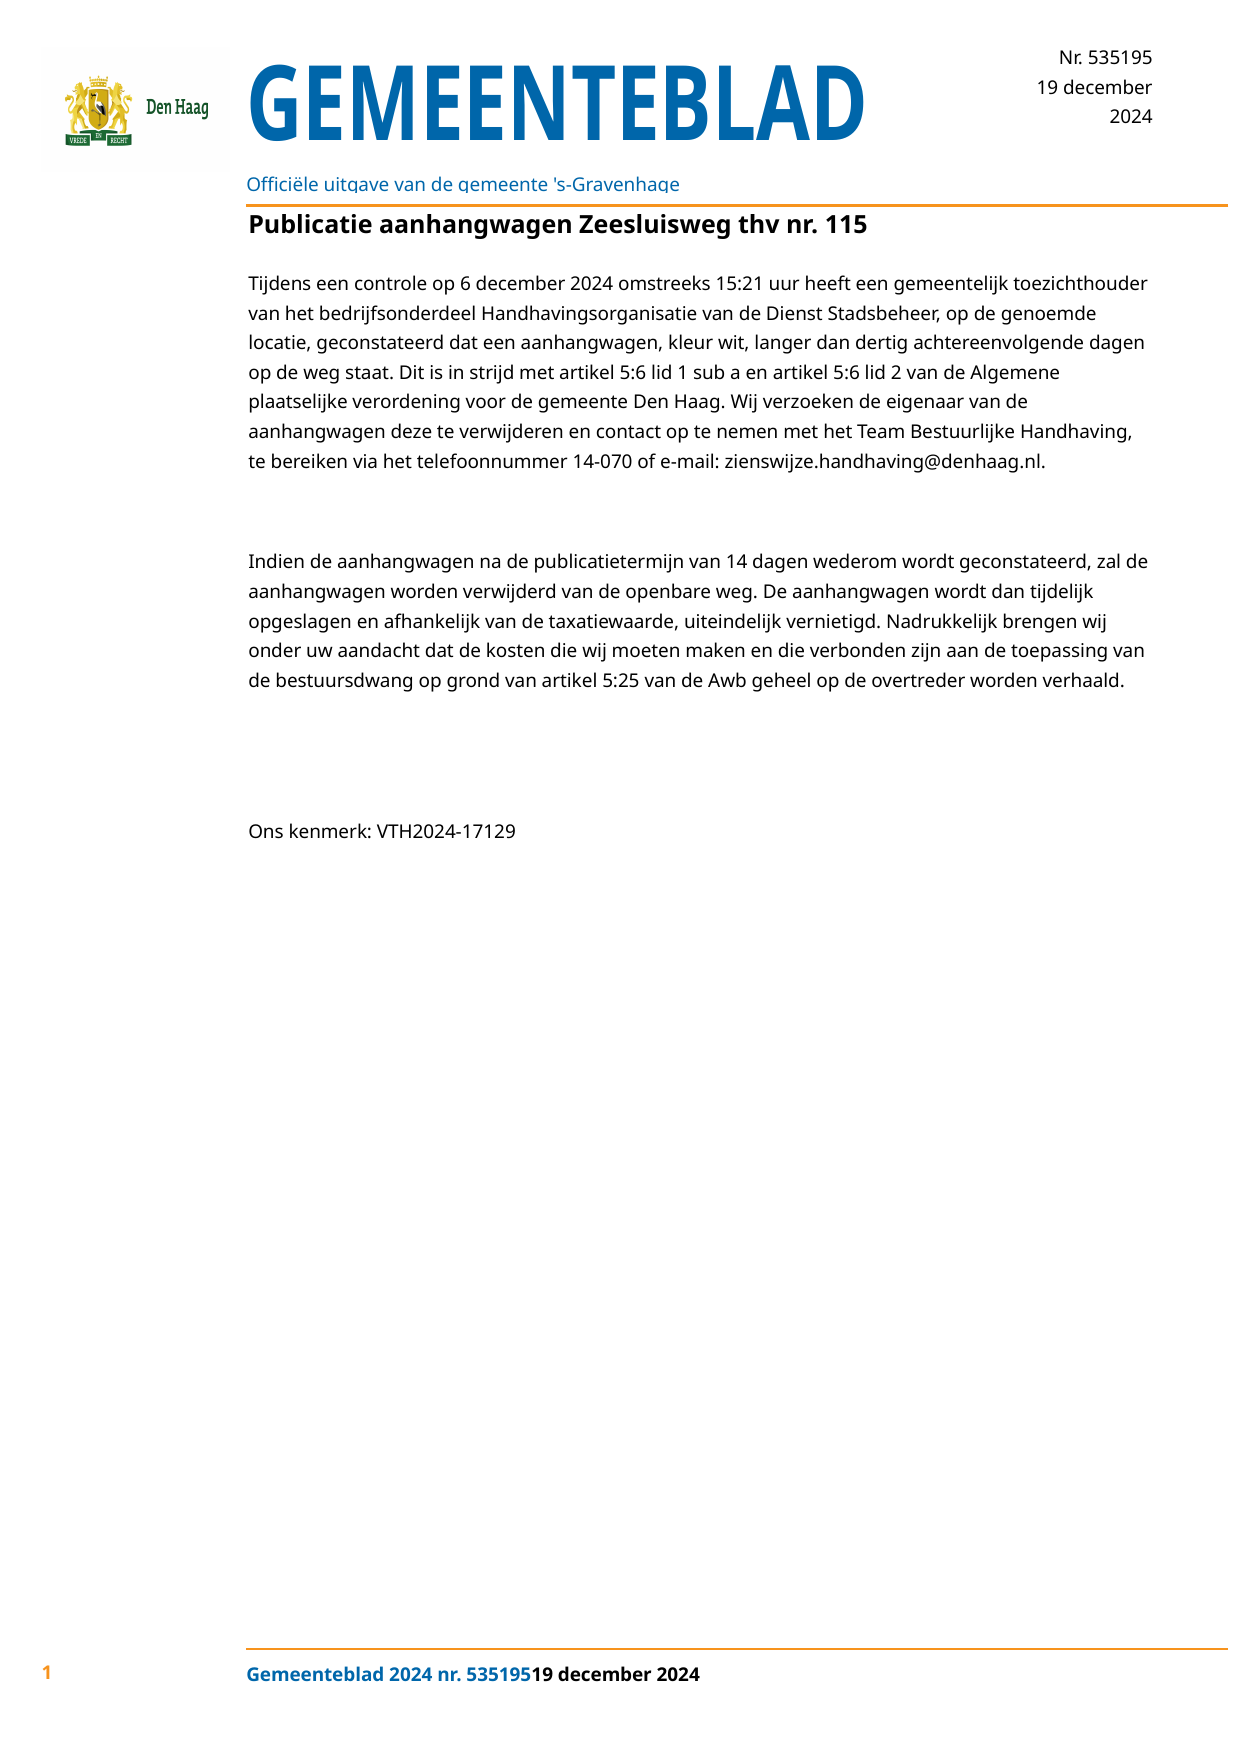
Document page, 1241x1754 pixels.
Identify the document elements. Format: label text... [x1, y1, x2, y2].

picture [41, 47, 231, 172]
text Publicatie aanhangwagen Zeesluisweg thv nr. 115 [248, 207, 1152, 241]
text Ons kenmerk: VTH2024-17129 [248, 818, 1152, 844]
text Indien de aanhangwagen na de publicatietermijn van 14 dagen wederom wordt geconstateerd, zal de aanhangwagen worden verwijderd van de openbare weg. De aanhangwagen wordt dan tijdelijk opgeslagen en afhankelijk van de taxatiewaarde, uiteindelijk vernietigd. Nadrukkelijk brengen wij onder uw aandacht dat de kosten die wij moeten maken en die verbonden zijn aan de toepassing van de bestuursdwang op grond van artikel 5:25 van de Awb geheel op de overtreder worden verhaald. [248, 549, 1152, 693]
text Tijdens een controle op 6 december 2024 omstreeks 15:21 uur heeft een gemeentelijk toezichthouder van het bedrijfsonderdeel Handhavingsorganisatie van de Dienst Stadsbeheer, op de genoemde locatie, geconstateerd dat een aanhangwagen, kleur wit, langer dan dertig achtereenvolgende dagen op de weg staat. Dit is in strijd met artikel 5:6 lid 1 sub a en artikel 5:6 lid 2 van de Algemene plaatselijke verordening voor de gemeente Den Haag. Wij verzoeken de eigenaar van de aanhangwagen deze te verwijderen en contact op te nemen met het Team Bestuurlijke Handhaving, te bereiken via het telefoonnummer 14-070 of e-mail: zienswijze.handhaving@denhaag.nl. [248, 270, 1152, 473]
